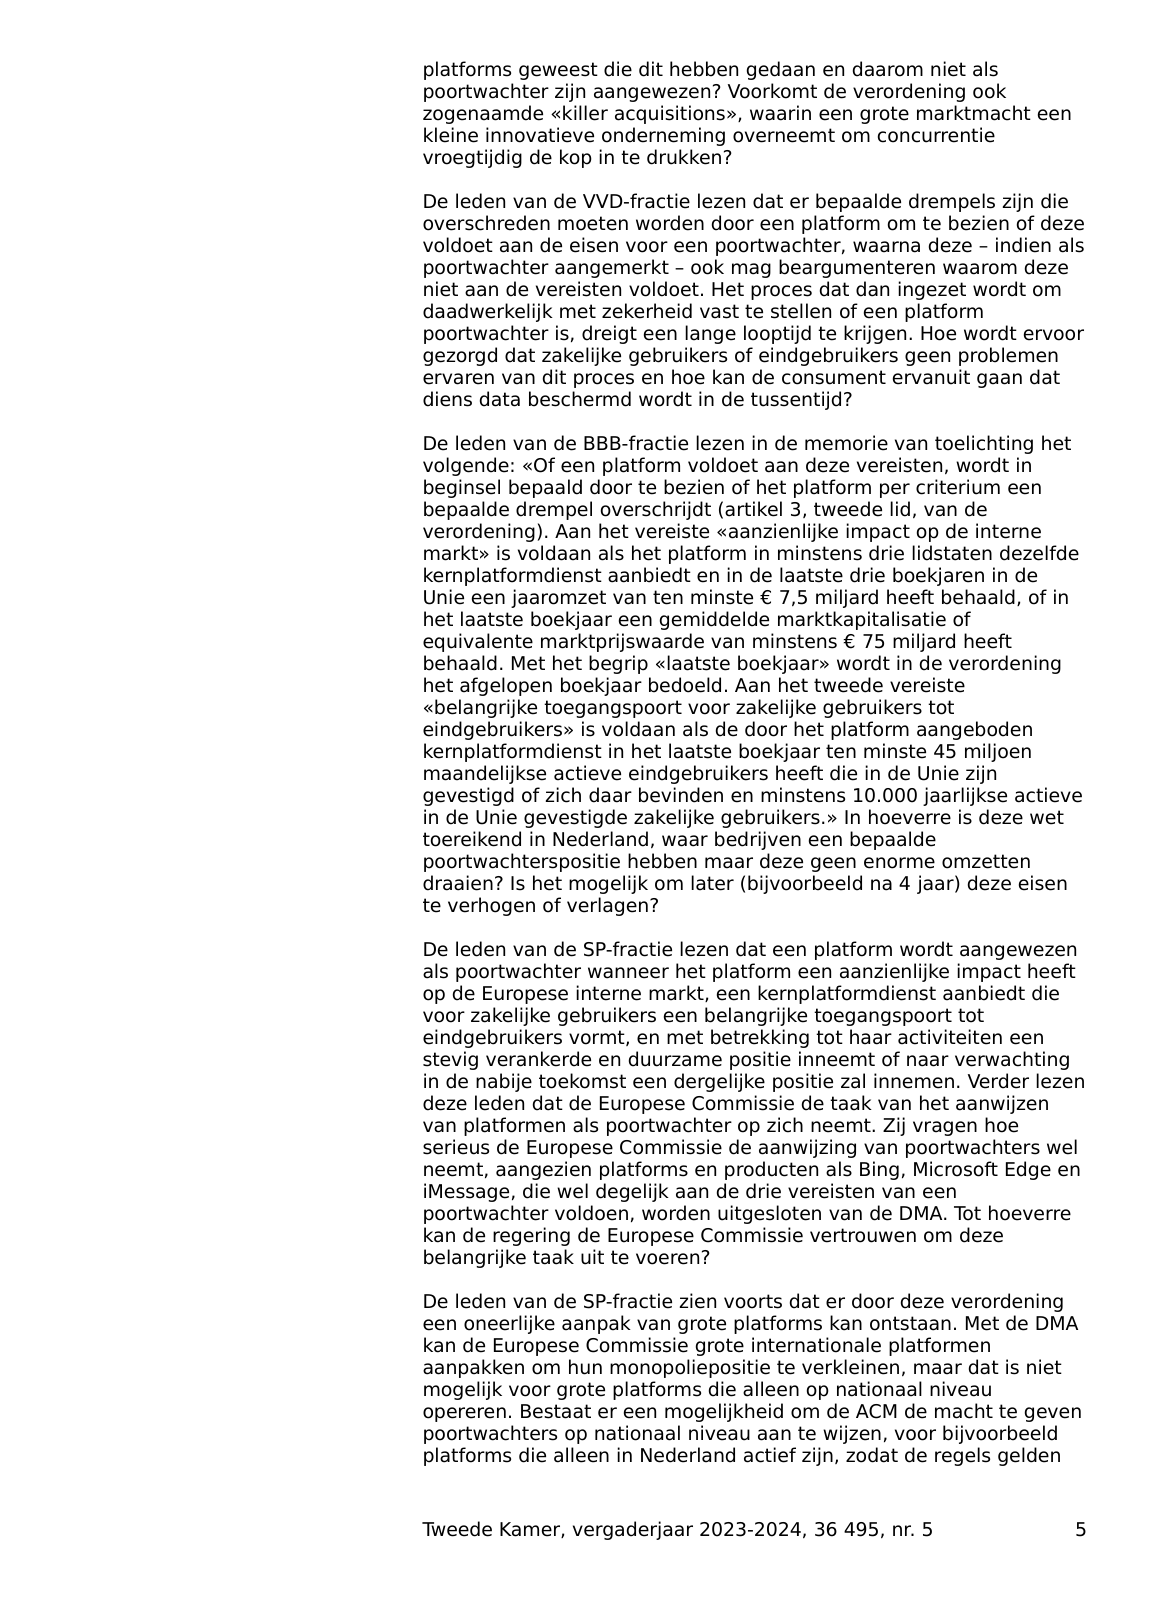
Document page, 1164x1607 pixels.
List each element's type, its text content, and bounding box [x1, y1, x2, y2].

text platforms geweest die dit hebben gedaan en daarom niet als poortwachter zijn aangewezen? Voorkomt de verordening ook zogenaamde «killer acquisitions», waarin een grote marktmacht een kleine innovatieve onderneming overneemt om concurrentie vroegtijdig de kop in te drukken? [422, 59, 1087, 169]
text De leden van de BBB-fractie lezen in de memorie van toelichting het volgende: «Of een platform voldoet aan deze vereisten, wordt in beginsel bepaald door te bezien of het platform per criterium een bepaalde drempel overschrijdt (artikel 3, tweede lid, van de verordening). Aan het vereiste «aanzienlijke impact op de interne markt» is voldaan als het platform in minstens drie lidstaten dezelfde kernplatformdienst aanbiedt en in de laatste drie boekjaren in de Unie een jaaromzet van ten minste € 7,5 miljard heeft behaald, of in het laatste boekjaar een gemiddelde marktkapitalisatie of equivalente marktprijswaarde van minstens € 75 miljard heeft behaald. Met het begrip «laatste boekjaar» wordt in de verordening het afgelopen boekjaar bedoeld. Aan het tweede vereiste «belangrijke toegangspoort voor zakelijke gebruikers tot eindgebruikers» is voldaan als de door het platform aangeboden kernplatformdienst in het laatste boekjaar ten minste 45 miljoen maandelijkse actieve eindgebruikers heeft die in de Unie zijn gevestigd of zich daar bevinden en minstens 10.000 jaarlijkse actieve in de Unie gevestigde zakelijke gebruikers.» In hoeverre is deze wet toereikend in Nederland, waar bedrijven een bepaalde poortwachterspositie hebben maar deze geen enorme omzetten draaien? Is het mogelijk om later (bijvoorbeeld na 4 jaar) deze eisen te verhogen of verlagen? [422, 433, 1087, 917]
text De leden van de SP-fractie zien voorts dat er door deze verordening een oneerlijke aanpak van grote platforms kan ontstaan. Met de DMA kan de Europese Commissie grote internationale platformen aanpakken om hun monopoliepositie te verkleinen, maar dat is niet mogelijk voor grote platforms die alleen op nationaal niveau opereren. Bestaat er een mogelijkheid om de ACM de macht te geven poortwachters op nationaal niveau aan te wijzen, voor bijvoorbeeld platforms die alleen in Nederland actief zijn, zodat de regels gelden [422, 1291, 1087, 1467]
text De leden van de VVD-fractie lezen dat er bepaalde drempels zijn die overschreden moeten worden door een platform om te bezien of deze voldoet aan de eisen voor een poortwachter, waarna deze – indien als poortwachter aangemerkt – ook mag beargumenteren waarom deze niet aan de vereisten voldoet. Het proces dat dan ingezet wordt om daadwerkelijk met zekerheid vast te stellen of een platform poortwachter is, dreigt een lange looptijd te krijgen. Hoe wordt ervoor gezorgd dat zakelijke gebruikers of eindgebruikers geen problemen ervaren van dit proces en hoe kan de consument ervanuit gaan dat diens data beschermd wordt in de tussentijd? [422, 191, 1087, 411]
text De leden van de SP-fractie lezen dat een platform wordt aangewezen als poortwachter wanneer het platform een aanzienlijke impact heeft op de Europese interne markt, een kernplatformdienst aanbiedt die voor zakelijke gebruikers een belangrijke toegangspoort tot eindgebruikers vormt, en met betrekking tot haar activiteiten een stevig verankerde en duurzame positie inneemt of naar verwachting in de nabije toekomst een dergelijke positie zal innemen. Verder lezen deze leden dat de Europese Commissie de taak van het aanwijzen van platformen als poortwachter op zich neemt. Zij vragen hoe serieus de Europese Commissie de aanwijzing van poortwachters wel neemt, aangezien platforms en producten als Bing, Microsoft Edge en iMessage, die wel degelijk aan de drie vereisten van een poortwachter voldoen, worden uitgesloten van de DMA. Tot hoeverre kan de regering de Europese Commissie vertrouwen om deze belangrijke taak uit te voeren? [422, 939, 1087, 1268]
